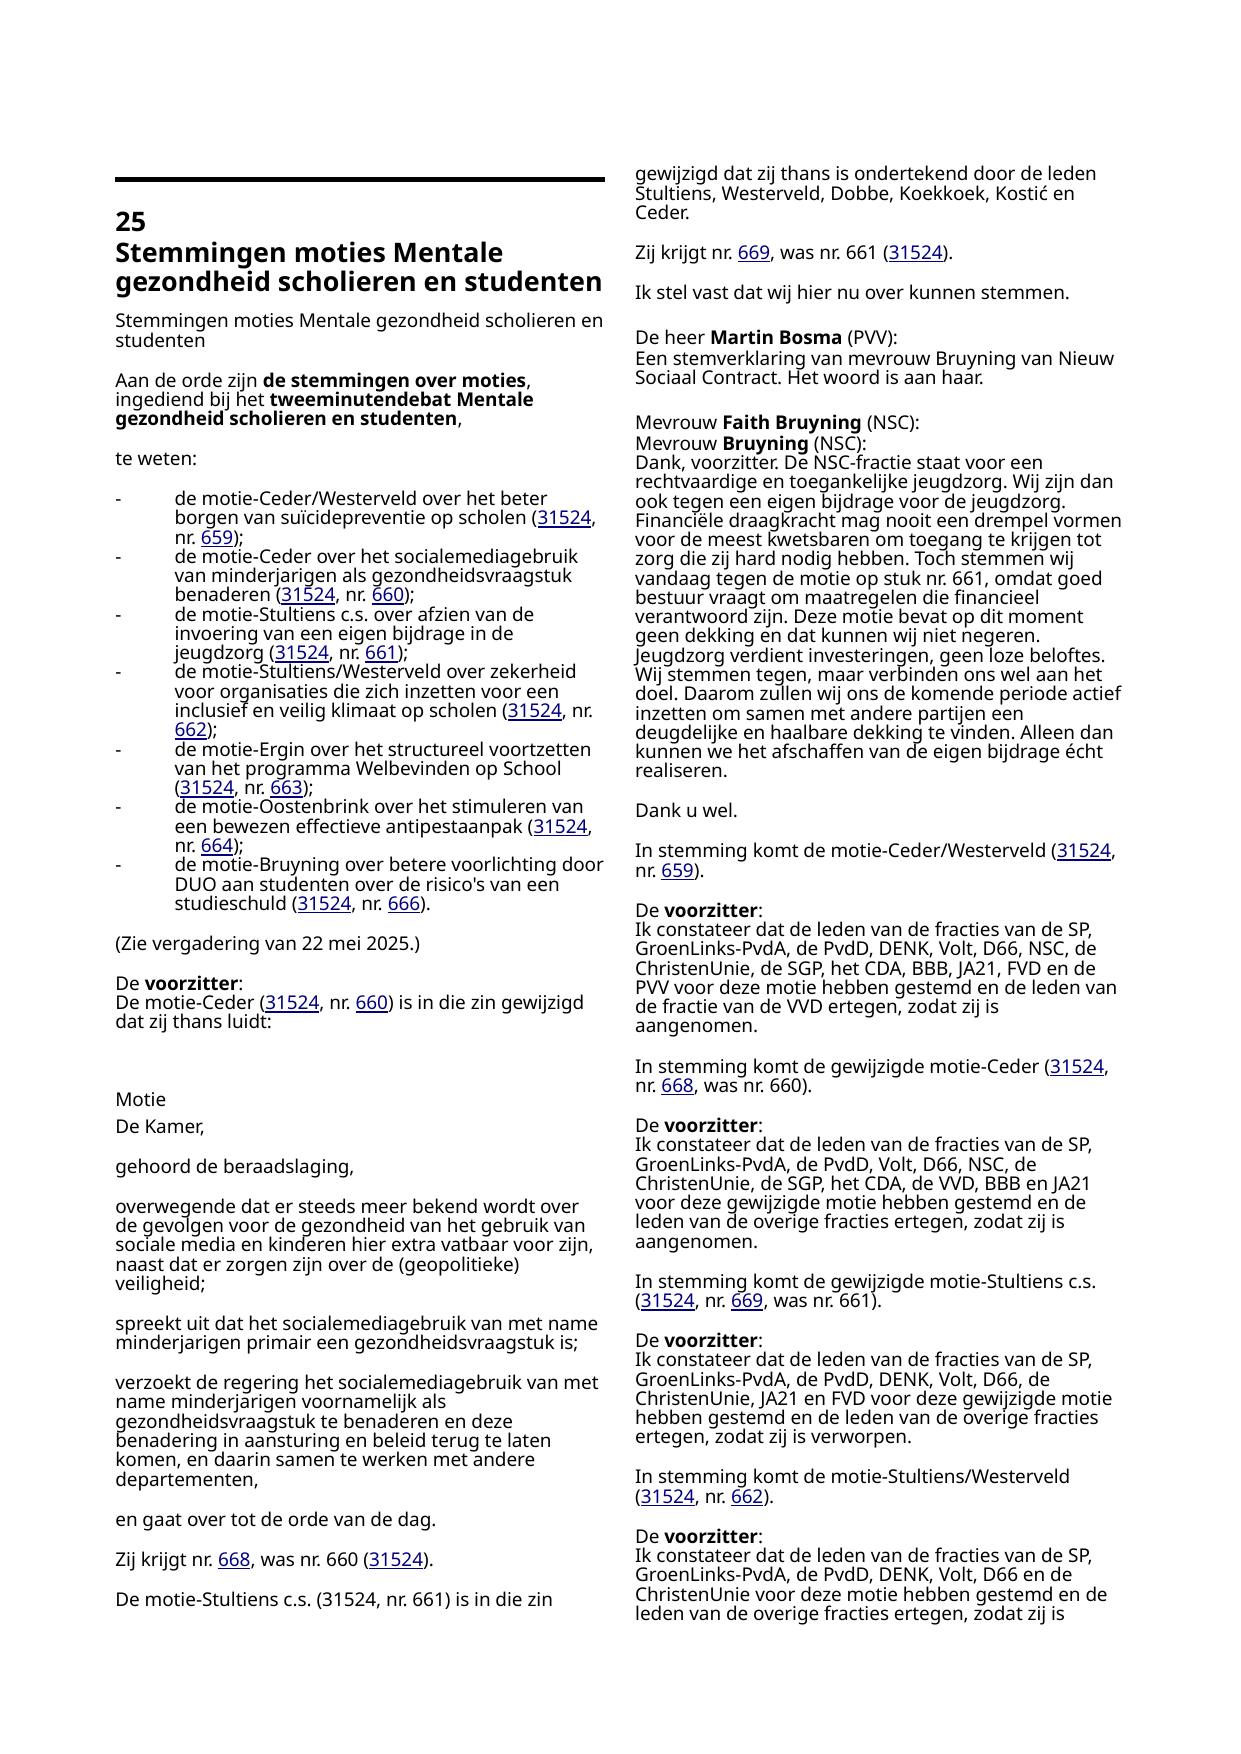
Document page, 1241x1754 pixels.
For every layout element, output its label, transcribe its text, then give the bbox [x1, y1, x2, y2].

text Mevrouw Faith Bruyning (NSC): [635, 409, 1125, 435]
text De motie-Ceder (31524, nr. 660) is in die zin gewijzigd dat zij thans luidt: [115, 994, 605, 1033]
text Stemmingen moties Mentale gezondheid scholieren en studenten [115, 312, 605, 351]
text Mevrouw Bruyning (NSC): [635, 435, 1125, 454]
text Ik constateer dat de leden van de fracties van de SP, GroenLinks-PvdA, de PvdD, DENK, Volt, D66 en de ChristenUnie voor deze motie hebben gestemd en de leden van de overige fracties ertegen, zodat zij is [635, 1547, 1125, 1624]
text De motie-Stultiens c.s. (31524, nr. 661) is in die zin [115, 1591, 605, 1610]
text De voorzitter: [635, 902, 1125, 921]
text In stemming komt de gewijzigde motie-Stultiens c.s. (31524, nr. 669, was nr. 661). [635, 1273, 1125, 1311]
text gehoord de beraadslaging, [115, 1158, 605, 1177]
text Een stemverklaring van mevrouw Bruyning van Nieuw Sociaal Contract. Het woord is aan haar. [635, 350, 1125, 388]
text Dank, voorzitter. De NSC-fractie staat voor een rechtvaardige en toegankelijke jeugdzorg. Wij zijn dan ook tegen een eigen bijdrage voor de jeugdzorg. Financiële draagkracht mag nooit een drempel vormen voor de meest kwetsbaren om toegang te krijgen tot zorg die zij hard nodig hebben. Toch stemmen wij vandaag tegen de motie op stuk nr. 661, omdat goed bestuur vraagt om maatregelen die financieel verantwoord zijn. Deze motie bevat op dit moment geen dekking en dat kunnen wij niet negeren. Jeugdzorg verdient investeringen, geen loze beloftes. Wij stemmen tegen, maar verbinden ons wel aan het doel. Daarom zullen wij ons de komende periode actief inzetten om samen met andere partijen een deugdelijke en haalbare dekking te vinden. Alleen dan kunnen we het afschaffen van de eigen bijdrage écht realiseren. [635, 454, 1125, 782]
text De voorzitter: [115, 975, 605, 994]
text Aan de orde zijn de stemmingen over moties, ingediend bij het tweeminutendebat Mentale gezondheid scholieren en studenten, [115, 372, 605, 429]
text spreekt uit dat het socialemediagebruik van met name minderjarigen primair een gezondheidsvraagstuk is; [115, 1315, 605, 1353]
text De voorzitter: [635, 1332, 1125, 1351]
text In stemming komt de gewijzigde motie-Ceder (31524, nr. 668, was nr. 660). [635, 1058, 1125, 1096]
list de motie-Stultiens c.s. over afzien van de invoering van een eigen bijdrage in de jeugdzorg (31524, nr. 661); [115, 606, 605, 663]
text De Kamer, [115, 1118, 605, 1137]
list de motie-Oostenbrink over het stimuleren van een bewezen effectieve antipestaanpak (31524, nr. 664); [115, 798, 605, 856]
text Ik constateer dat de leden van de fracties van de SP, GroenLinks-PvdA, de PvdD, DENK, Volt, D66, de ChristenUnie, JA21 en FVD voor deze gewijzigde motie hebben gestemd en de leden van de overige fracties ertegen, zodat zij is verworpen. [635, 1351, 1125, 1448]
text overwegende dat er steeds meer bekend wordt over de gevolgen voor de gezondheid van het gebruik van sociale media en kinderen hier extra vatbaar voor zijn, naast dat er zorgen zijn over de (geopolitieke) veiligheid; [115, 1198, 605, 1294]
text Motie [115, 1086, 605, 1112]
text en gaat over tot de orde van de dag. [115, 1511, 605, 1530]
text De voorzitter: [635, 1117, 1125, 1136]
text Stemmingen moties Mentale gezondheid scholieren en studenten [115, 239, 605, 312]
text Zij krijgt nr. 668, was nr. 660 (31524). [115, 1551, 605, 1570]
list de motie-Ceder/Westerveld over het beter borgen van suïcidepreventie op scholen (31524, nr. 659); [115, 490, 605, 548]
list de motie-Ceder over het socialemediagebruik van minderjarigen als gezondheidsvraagstuk benaderen (31524, nr. 660); [115, 548, 605, 606]
text In stemming komt de motie-Stultiens/Westerveld (31524, nr. 662). [635, 1468, 1125, 1507]
text Ik constateer dat de leden van de fracties van de SP, GroenLinks-PvdA, de PvdD, DENK, Volt, D66, NSC, de ChristenUnie, de SGP, het CDA, BBB, JA21, FVD en de PVV voor deze motie hebben gestemd en de leden van de fractie van de VVD ertegen, zodat zij is aangenomen. [635, 921, 1125, 1037]
text In stemming komt de motie-Ceder/Westerveld (31524, nr. 659). [635, 842, 1125, 881]
text De heer Martin Bosma (PVV): [635, 324, 1125, 350]
list de motie-Bruyning over betere voorlichting door DUO aan studenten over de risico's van een studieschuld (31524, nr. 666). [115, 856, 605, 914]
list de motie-Ergin over het structureel voortzetten van het programma Welbevinden op School (31524, nr. 663); [115, 741, 605, 798]
text te weten: [115, 450, 605, 469]
text (Zie vergadering van 22 mei 2025.) [115, 935, 605, 954]
text Ik constateer dat de leden van de fracties van de SP, GroenLinks-PvdA, de PvdD, Volt, D66, NSC, de ChristenUnie, de SGP, het CDA, de VVD, BBB en JA21 voor deze gewijzigde motie hebben gestemd en de leden van de overige fracties ertegen, zodat zij is aangenomen. [635, 1136, 1125, 1252]
text Dank u wel. [635, 802, 1125, 822]
text gewijzigd dat zij thans is ondertekend door de leden Stultiens, Westerveld, Dobbe, Koekkoek, Kostić en Ceder. [635, 165, 1125, 223]
text verzoekt de regering het socialemediagebruik van met name minderjarigen voornamelijk als gezondheidsvraagstuk te benaderen en deze benadering in aansturing en beleid terug te laten komen, en daarin samen te werken met andere departementen, [115, 1374, 605, 1490]
text Zij krijgt nr. 669, was nr. 661 (31524). [635, 244, 1125, 263]
text Ik stel vast dat wij hier nu over kunnen stemmen. [635, 284, 1125, 303]
text 25 [115, 203, 605, 239]
text De voorzitter: [635, 1528, 1125, 1547]
list de motie-Stultiens/Westerveld over zekerheid voor organisaties die zich inzetten voor een inclusief en veilig klimaat op scholen (31524, nr. 662); [115, 663, 605, 741]
